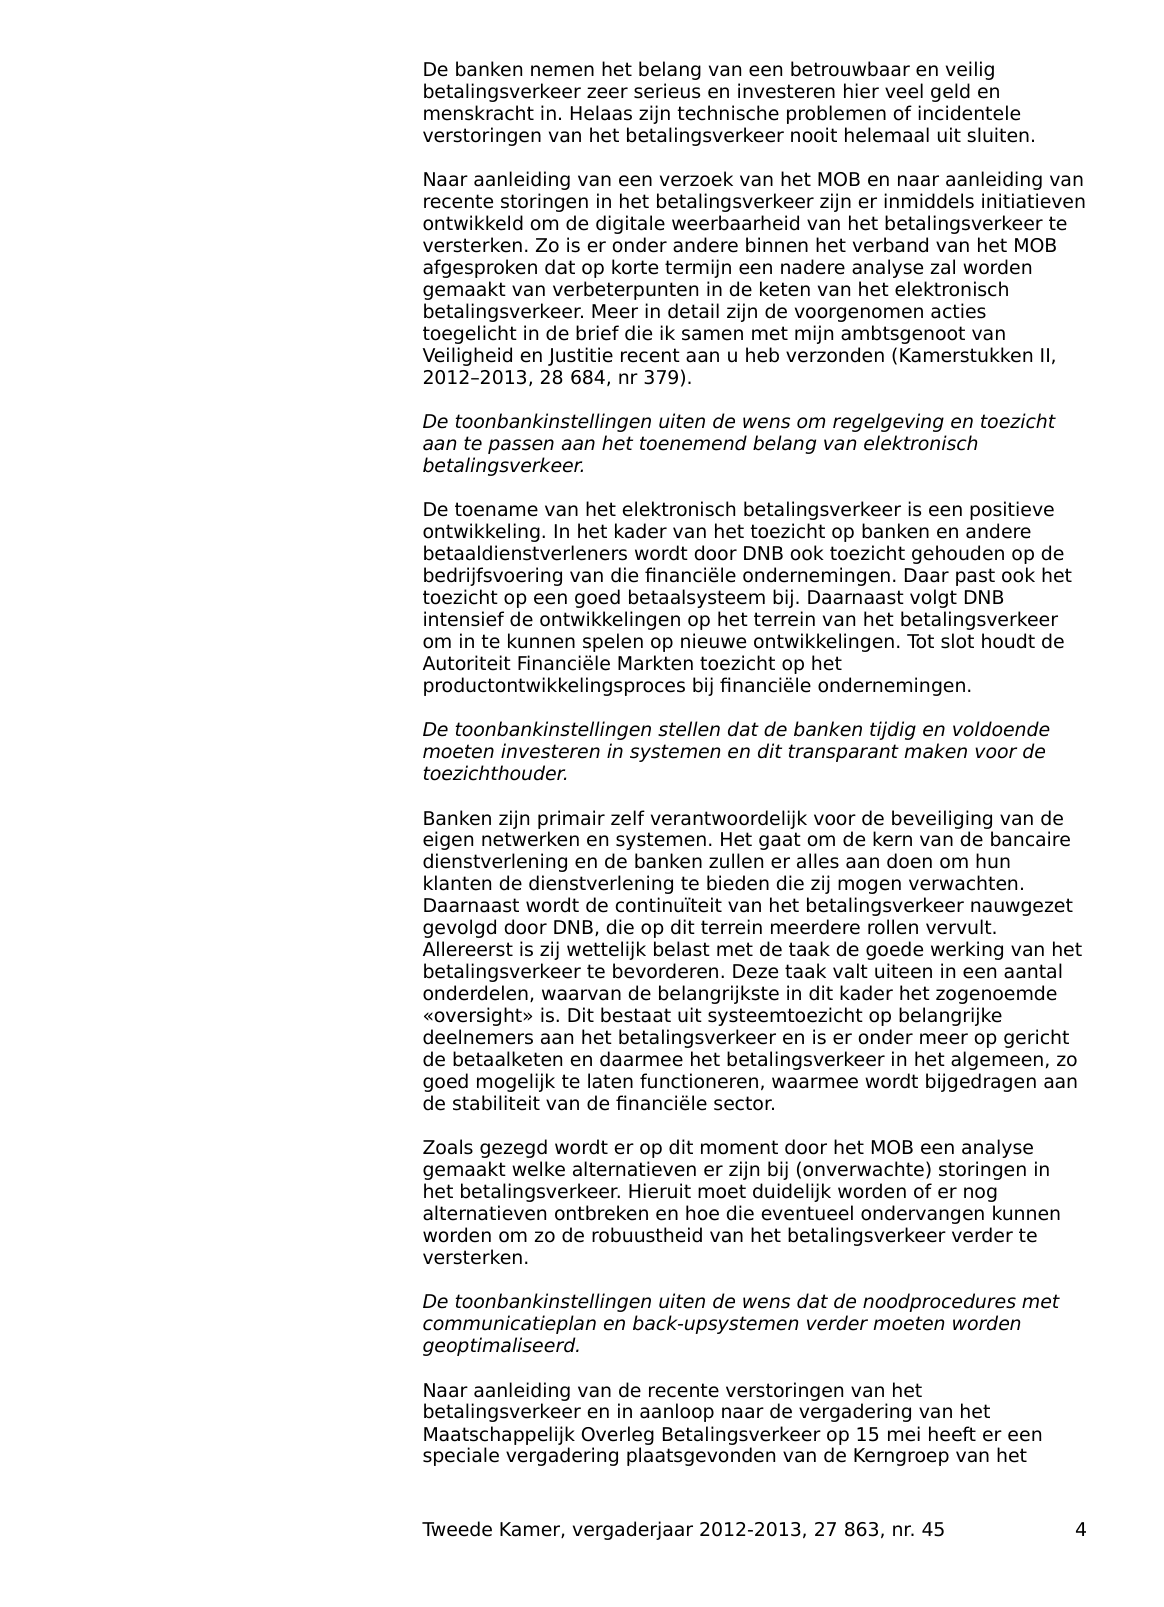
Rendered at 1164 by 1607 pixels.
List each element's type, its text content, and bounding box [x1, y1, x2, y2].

text Naar aanleiding van de recente verstoringen van het betalingsverkeer en in aanloop naar de vergadering van het Maatschappelijk Overleg Betalingsverkeer op 15 mei heeft er een speciale vergadering plaatsgevonden van de Kerngroep van het [422, 1379, 1087, 1467]
text Zoals gezegd wordt er op dit moment door het MOB een analyse gemaakt welke alternatieven er zijn bij (onverwachte) storingen in het betalingsverkeer. Hieruit moet duidelijk worden of er nog alternatieven ontbreken en hoe die eventueel ondervangen kunnen worden om zo de robuustheid van het betalingsverkeer verder te versterken. [422, 1137, 1087, 1269]
text De toonbankinstellingen uiten de wens om regelgeving en toezicht aan te passen aan het toenemend belang van elektronisch betalingsverkeer. [422, 411, 1087, 477]
text De toename van het elektronisch betalingsverkeer is een positieve ontwikkeling. In het kader van het toezicht op banken en andere betaaldienstverleners wordt door DNB ook toezicht gehouden op de bedrijfsvoering van die financiële ondernemingen. Daar past ook het toezicht op een goed betaalsysteem bij. Daarnaast volgt DNB intensief de ontwikkelingen op het terrein van het betalingsverkeer om in te kunnen spelen op nieuwe ontwikkelingen. Tot slot houdt de Autoriteit Financiële Markten toezicht op het productontwikkelingsproces bij financiële ondernemingen. [422, 499, 1087, 697]
text Daarnaast wordt de continuïteit van het betalingsverkeer nauwgezet gevolgd door DNB, die op dit terrein meerdere rollen vervult. Allereerst is zij wettelijk belast met de taak de goede werking van het betalingsverkeer te bevorderen. Deze taak valt uiteen in een aantal onderdelen, waarvan de belangrijkste in dit kader het zogenoemde «oversight» is. Dit bestaat uit systeemtoezicht op belangrijke deelnemers aan het betalingsverkeer en is er onder meer op gericht de betaalketen en daarmee het betalingsverkeer in het algemeen, zo goed mogelijk te laten functioneren, waarmee wordt bijgedragen aan de stabiliteit van de financiële sector. [422, 895, 1087, 1115]
text De toonbankinstellingen uiten de wens dat de noodprocedures met communicatieplan en back-upsystemen verder moeten worden geoptimaliseerd. [422, 1291, 1087, 1357]
text De toonbankinstellingen stellen dat de banken tijdig en voldoende moeten investeren in systemen en dit transparant maken voor de toezichthouder. [422, 719, 1087, 785]
text Naar aanleiding van een verzoek van het MOB en naar aanleiding van recente storingen in het betalingsverkeer zijn er inmiddels initiatieven ontwikkeld om de digitale weerbaarheid van het betalingsverkeer te versterken. Zo is er onder andere binnen het verband van het MOB afgesproken dat op korte termijn een nadere analyse zal worden gemaakt van verbeterpunten in de keten van het elektronisch betalingsverkeer. Meer in detail zijn de voorgenomen acties toegelicht in de brief die ik samen met mijn ambtsgenoot van Veiligheid en Justitie recent aan u heb verzonden (Kamerstukken II, 2012–2013, 28 684, nr 379). [422, 169, 1087, 389]
text Banken zijn primair zelf verantwoordelijk voor de beveiliging van de eigen netwerken en systemen. Het gaat om de kern van de bancaire dienstverlening en de banken zullen er alles aan doen om hun klanten de dienstverlening te bieden die zij mogen verwachten. [422, 807, 1087, 895]
text De banken nemen het belang van een betrouwbaar en veilig betalingsverkeer zeer serieus en investeren hier veel geld en menskracht in. Helaas zijn technische problemen of incidentele verstoringen van het betalingsverkeer nooit helemaal uit sluiten. [422, 59, 1087, 147]
